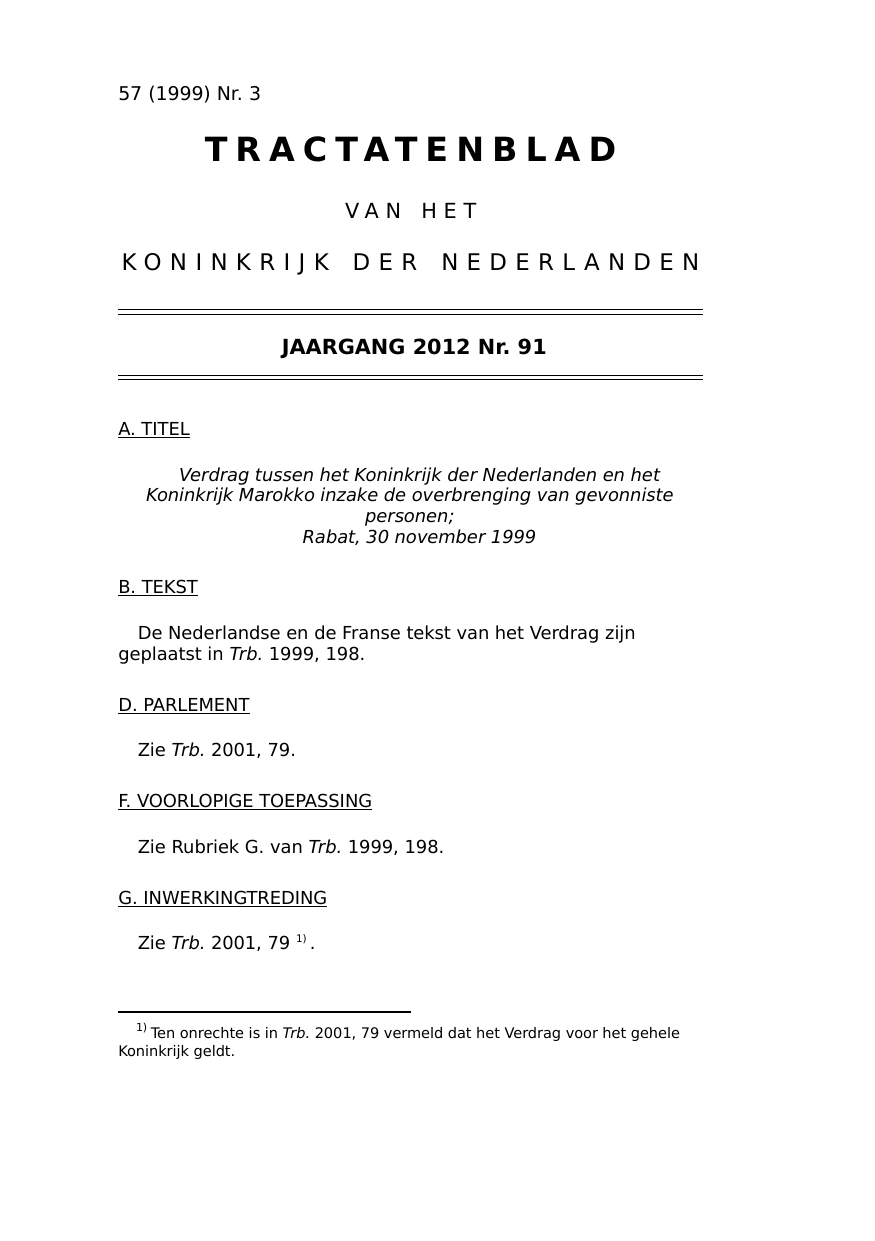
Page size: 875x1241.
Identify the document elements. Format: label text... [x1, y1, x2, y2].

subtitle G. INWERKINGTREDING [118, 887, 703, 908]
text Ten onrechte is in Trb. 2001, 79 vermeld dat het Verdrag voor het gehele Koninkrijk geldt. [118, 1021, 703, 1060]
text JAARGANG 2012 Nr. 91 [118, 335, 703, 359]
subtitle D. PARLEMENT [118, 694, 703, 715]
text Zie Trb. 2001, 79. [118, 740, 703, 761]
subtitle F. VOORLOPIGE TOEPASSING [118, 791, 703, 812]
text Zie Rubriek G. van Trb. 1999, 198. [118, 837, 703, 857]
text VAN HET [118, 199, 703, 223]
subtitle B. TEKST [118, 577, 703, 598]
subtitle A. TITEL [118, 419, 703, 439]
text De Nederlandse en de Franse tekst van het Verdrag zijn geplaatst in Trb. 1999, 198. [118, 623, 703, 664]
text TRACTATENBLAD [118, 130, 703, 169]
text Rabat, 30 november 1999 [118, 527, 703, 547]
text Zie Trb. 2001, 79 . [118, 933, 703, 954]
text KONINKRIJK DER NEDERLANDEN [118, 249, 703, 276]
text Verdrag tussen het Koninkrijk der Nederlanden en het Koninkrijk Marokko inzake de overbrenging van gevonniste personen; [118, 464, 703, 527]
text 57 (1999) Nr. 3 [118, 83, 703, 105]
